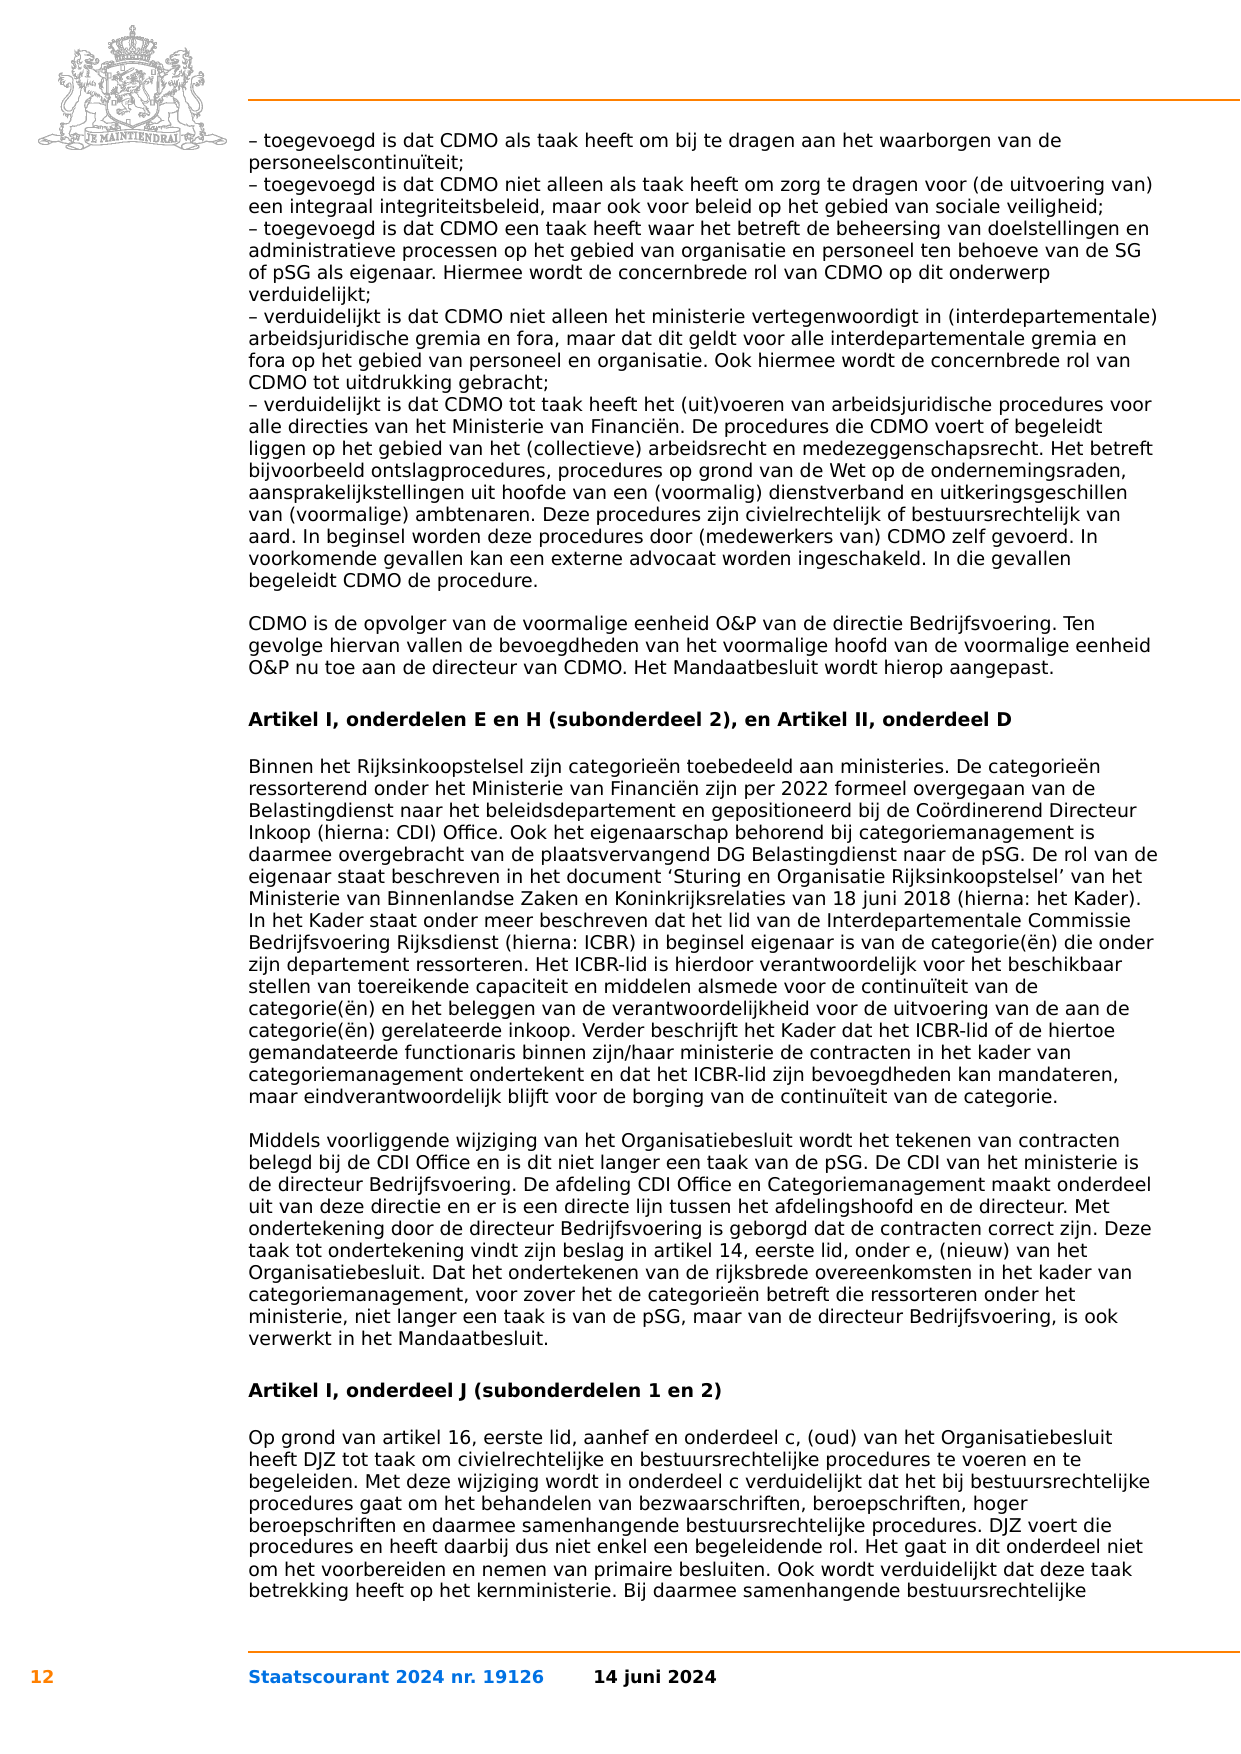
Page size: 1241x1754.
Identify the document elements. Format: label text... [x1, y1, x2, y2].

text – toegevoegd is dat CDMO een taak heeft waar het betreft de beheersing van doelstellingen en administratieve processen op het gebied van organisatie en personeel ten behoeve van de SG of pSG als eigenaar. Hiermee wordt de concernbrede rol van CDMO op dit onderwerp verduidelijkt; [248, 218, 1163, 306]
text – toegevoegd is dat CDMO niet alleen als taak heeft om zorg te dragen voor (de uitvoering van) een integraal integriteitsbeleid, maar ook voor beleid op het gebied van sociale veiligheid; [248, 174, 1163, 218]
subtitle Artikel I, onderdelen E en H (subonderdeel 2), en Artikel II, onderdeel D [248, 709, 1163, 731]
text Middels voorliggende wijziging van het Organisatiebesluit wordt het tekenen van contracten belegd bij de CDI Office en is dit niet langer een taak van de pSG. De CDI van het ministerie is de directeur Bedrijfsvoering. De afdeling CDI Office en Categoriemanagement maakt onderdeel uit van deze directie en er is een directe lijn tussen het afdelingshoofd en de directeur. Met ondertekening door de directeur Bedrijfsvoering is geborgd dat de contracten correct zijn. Deze taak tot ondertekening vindt zijn beslag in artikel 14, eerste lid, onder e, (nieuw) van het Organisatiebesluit. Dat het ondertekenen van de rijksbrede overeenkomsten in het kader van categoriemanagement, voor zover het de categorieën betreft die ressorteren onder het ministerie, niet langer een taak is van de pSG, maar van de directeur Bedrijfsvoering, is ook verwerkt in het Mandaatbesluit. [248, 1130, 1163, 1349]
text Binnen het Rijksinkoopstelsel zijn categorieën toebedeeld aan ministeries. De categorieën ressorterend onder het Ministerie van Financiën zijn per 2022 formeel overgegaan van de Belastingdienst naar het beleidsdepartement en gepositioneerd bij de Coördinerend Directeur Inkoop (hierna: CDI) Office. Ook het eigenaarschap behorend bij categoriemanagement is daarmee overgebracht van de plaatsvervangend DG Belastingdienst naar de pSG. De rol van de eigenaar staat beschreven in het document ‘Sturing en Organisatie Rijksinkoopstelsel’ van het Ministerie van Binnenlandse Zaken en Koninkrijksrelaties van 18 juni 2018 (hierna: het Kader). In het Kader staat onder meer beschreven dat het lid van de Interdepartementale Commissie Bedrijfsvoering Rijksdienst (hierna: ICBR) in beginsel eigenaar is van de categorie(ën) die onder zijn departement ressorteren. Het ICBR-lid is hierdoor verantwoordelijk voor het beschikbaar stellen van toereikende capaciteit en middelen alsmede voor de continuïteit van de categorie(ën) en het beleggen van de verantwoordelijkheid voor de uitvoering van de aan de categorie(ën) gerelateerde inkoop. Verder beschrijft het Kader dat het ICBR-lid of de hiertoe gemandateerde functionaris binnen zijn/haar ministerie de contracten in het kader van categoriemanagement ondertekent en dat het ICBR-lid zijn bevoegdheden kan mandateren, maar eindverantwoordelijk blijft voor de borging van de continuïteit van de categorie. [248, 756, 1163, 1108]
text – verduidelijkt is dat CDMO tot taak heeft het (uit)voeren van arbeidsjuridische procedures voor alle directies van het Ministerie van Financiën. De procedures die CDMO voert of begeleidt liggen op het gebied van het (collectieve) arbeidsrecht en medezeggenschapsrecht. Het betreft bijvoorbeeld ontslagprocedures, procedures op grond van de Wet op de ondernemingsraden, aansprakelijkstellingen uit hoofde van een (voormalig) dienstverband en uitkeringsgeschillen van (voormalige) ambtenaren. Deze procedures zijn civielrechtelijk of bestuursrechtelijk van aard. In beginsel worden deze procedures door (medewerkers van) CDMO zelf gevoerd. In voorkomende gevallen kan een externe advocaat worden ingeschakeld. In die gevallen begeleidt CDMO de procedure. [248, 394, 1163, 591]
subtitle Artikel I, onderdeel J (subonderdelen 1 en 2) [248, 1379, 1163, 1402]
text Op grond van artikel 16, eerste lid, aanhef en onderdeel c, (oud) van het Organisatiebesluit heeft DJZ tot taak om civielrechtelijke en bestuursrechtelijke procedures te voeren en te begeleiden. Met deze wijziging wordt in onderdeel c verduidelijkt dat het bij bestuursrechtelijke procedures gaat om het behandelen van bezwaarschriften, beroepschriften, hoger beroepschriften en daarmee samenhangende bestuursrechtelijke procedures. DJZ voert die procedures en heeft daarbij dus niet enkel een begeleidende rol. Het gaat in dit onderdeel niet om het voorbereiden en nemen van primaire besluiten. Ook wordt verduidelijkt dat deze taak betrekking heeft op het kernministerie. Bij daarmee samenhangende bestuursrechtelijke [248, 1427, 1163, 1602]
text – toegevoegd is dat CDMO als taak heeft om bij te dragen aan het waarborgen van de personeelscontinuïteit; [248, 130, 1163, 174]
picture [38, 25, 227, 150]
text CDMO is de opvolger van de voormalige eenheid O&P van de directie Bedrijfsvoering. Ten gevolge hiervan vallen de bevoegdheden van het voormalige hoofd van de voormalige eenheid O&P nu toe aan de directeur van CDMO. Het Mandaatbesluit wordt hierop aangepast. [248, 613, 1163, 679]
text – verduidelijkt is dat CDMO niet alleen het ministerie vertegenwoordigt in (interdepartementale) arbeidsjuridische gremia en fora, maar dat dit geldt voor alle interdepartementale gremia en fora op het gebied van personeel en organisatie. Ook hiermee wordt de concernbrede rol van CDMO tot uitdrukking gebracht; [248, 306, 1163, 394]
